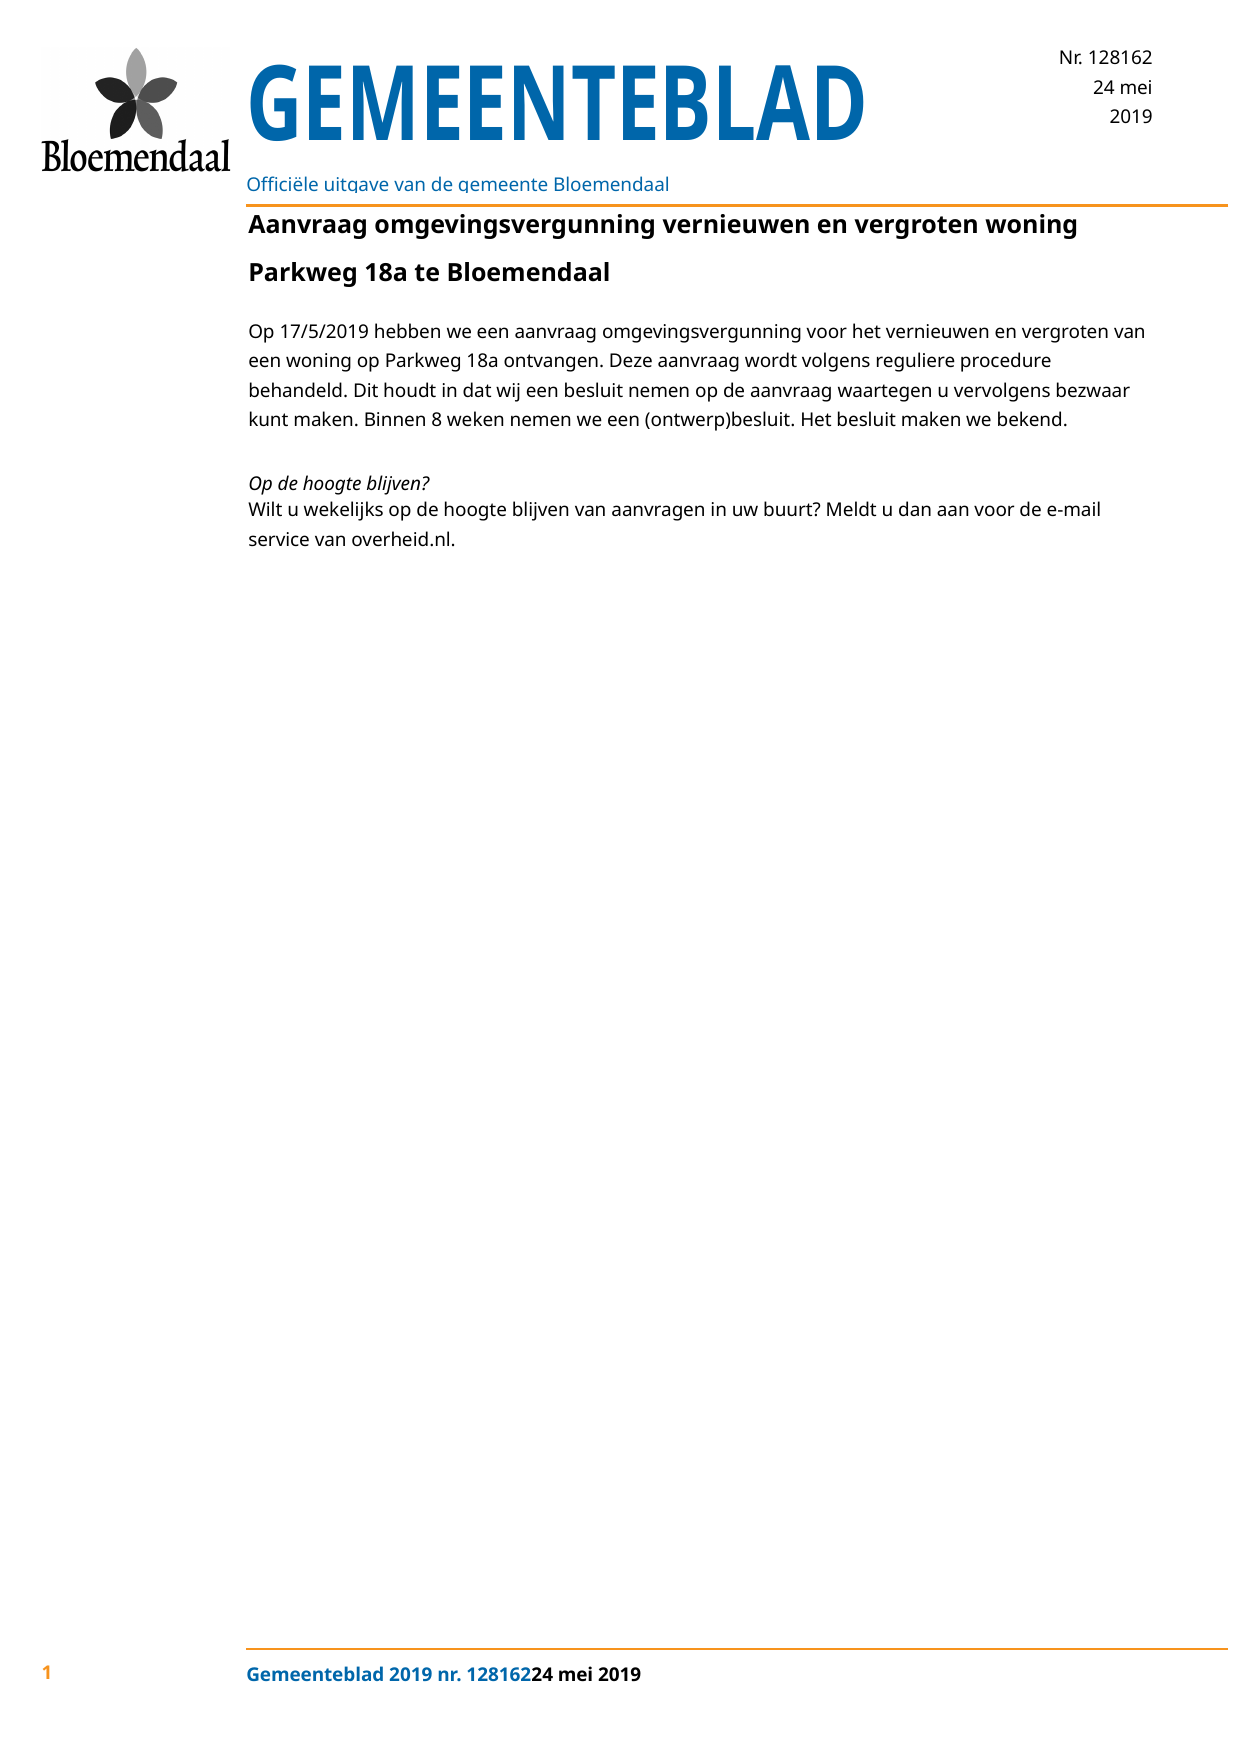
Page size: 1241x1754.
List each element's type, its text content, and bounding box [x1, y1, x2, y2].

text Wilt u wekelijks op de hoogte blijven van aanvragen in uw buurt? Meldt u dan aan voor de e-mail service van overheid.nl. [248, 496, 1152, 552]
text Op de hoogte blijven? [248, 471, 1152, 496]
text Aanvraag omgevingsvergunning vernieuwen en vergroten woning Parkweg 18a te Bloemendaal [248, 207, 1152, 288]
text Op 17/5/2019 hebben we een aanvraag omgevingsvergunning voor het vernieuwen en vergroten van een woning op Parkweg 18a ontvangen. Deze aanvraag wordt volgens reguliere procedure behandeld. Dit houdt in dat wij een besluit nemen op de aanvraag waartegen u vervolgens bezwaar kunt maken. Binnen 8 weken nemen we een (ontwerp)besluit. Het besluit maken we bekend. [248, 318, 1152, 432]
picture [41, 47, 231, 172]
